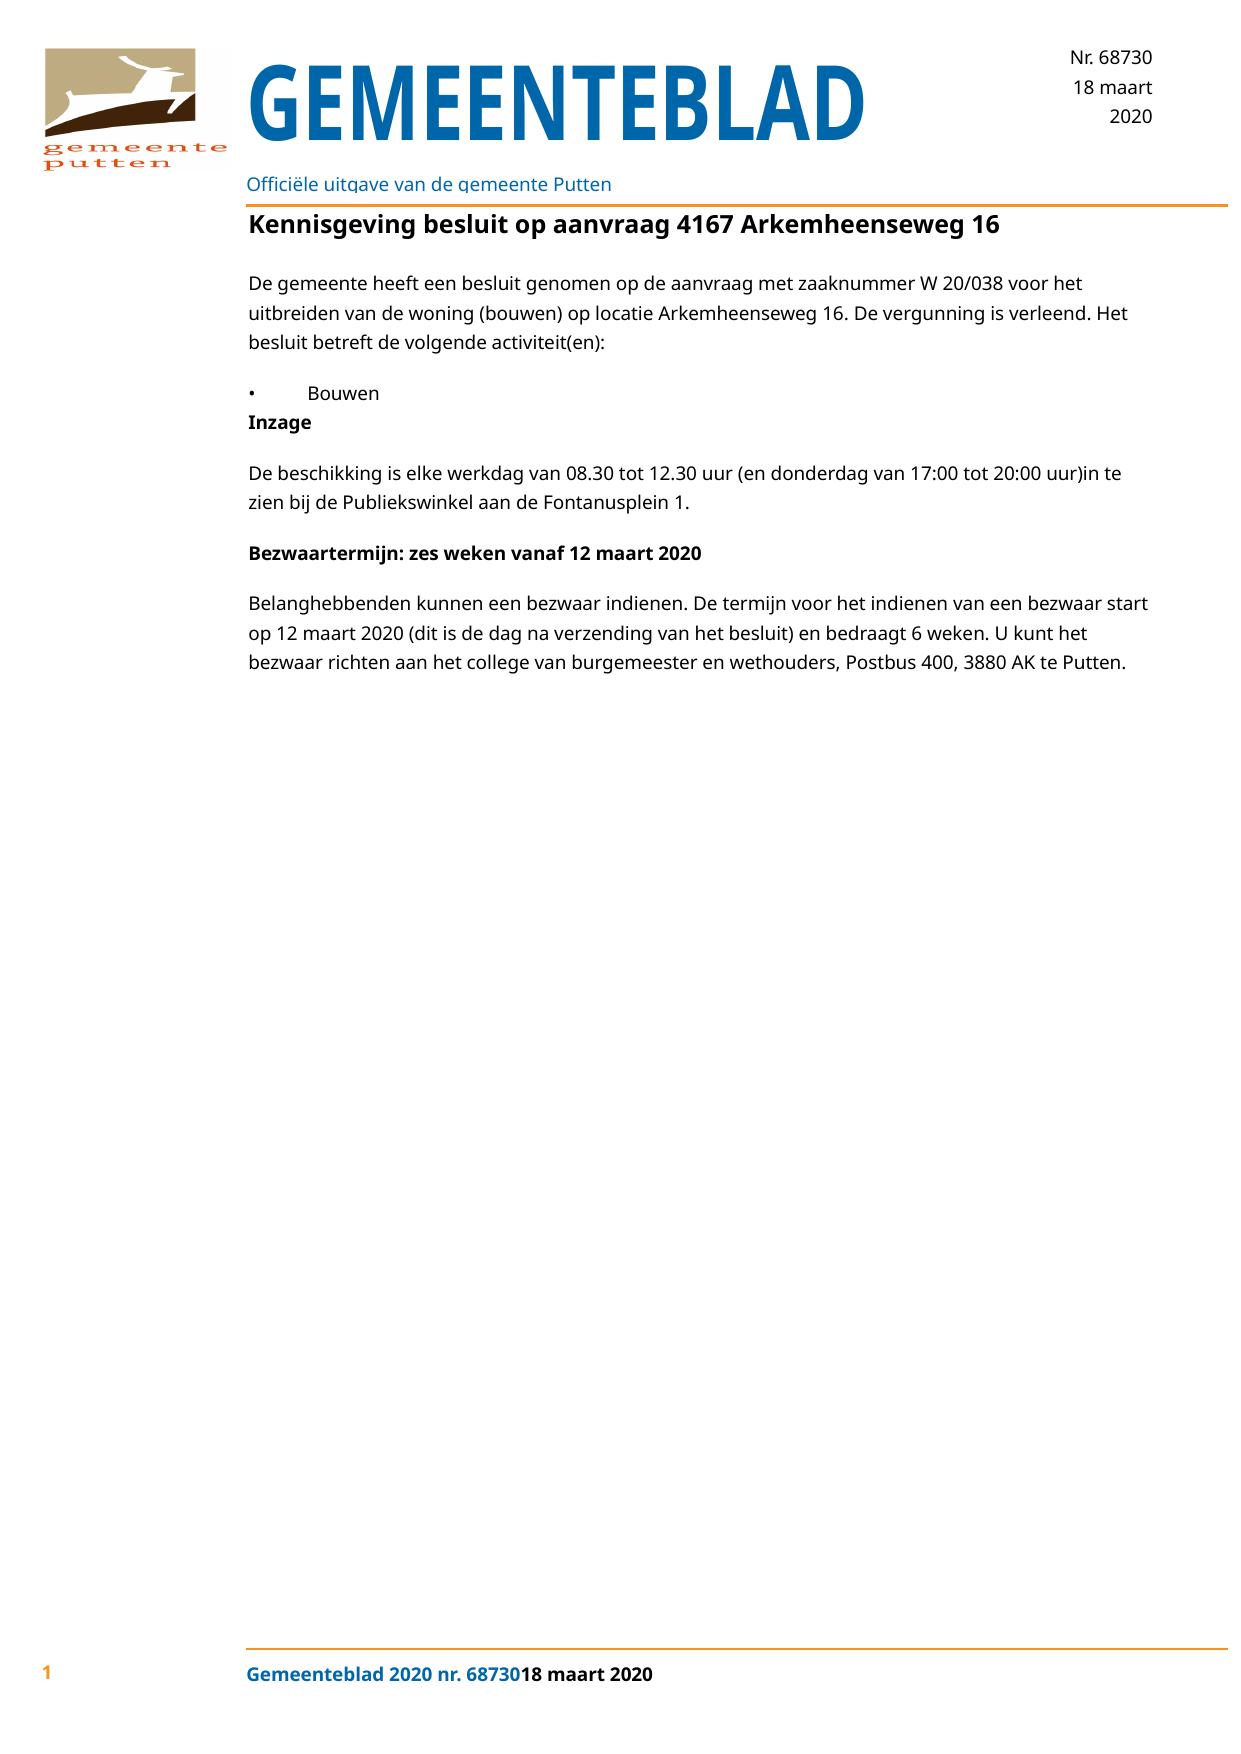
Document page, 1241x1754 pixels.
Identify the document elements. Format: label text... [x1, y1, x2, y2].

list Bouwen [248, 380, 1152, 406]
text De gemeente heeft een besluit genomen op de aanvraag met zaaknummer W 20/038 voor het uitbreiden van de woning (bouwen) op locatie Arkemheenseweg 16. De vergunning is verleend. Het besluit betreft de volgende activiteit(en): [248, 270, 1152, 355]
text Bezwaartermijn: zes weken vanaf 12 maart 2020 [248, 540, 1152, 566]
picture [41, 47, 231, 172]
text Belanghebbenden kunnen een bezwaar indienen. De termijn voor het indienen van een bezwaar start op 12 maart 2020 (dit is de dag na verzending van het besluit) en bedraagt 6 weken. U kunt het bezwaar richten aan het college van burgemeester en wethouders, Postbus 400, 3880 AK te Putten. [248, 590, 1152, 675]
text De beschikking is elke werkdag van 08.30 tot 12.30 uur (en donderdag van 17:00 tot 20:00 uur)in te zien bij de Publiekswinkel aan de Fontanusplein 1. [248, 460, 1152, 515]
text Inzage [248, 409, 1152, 435]
text Kennisgeving besluit op aanvraag 4167 Arkemheenseweg 16 [248, 207, 1152, 241]
